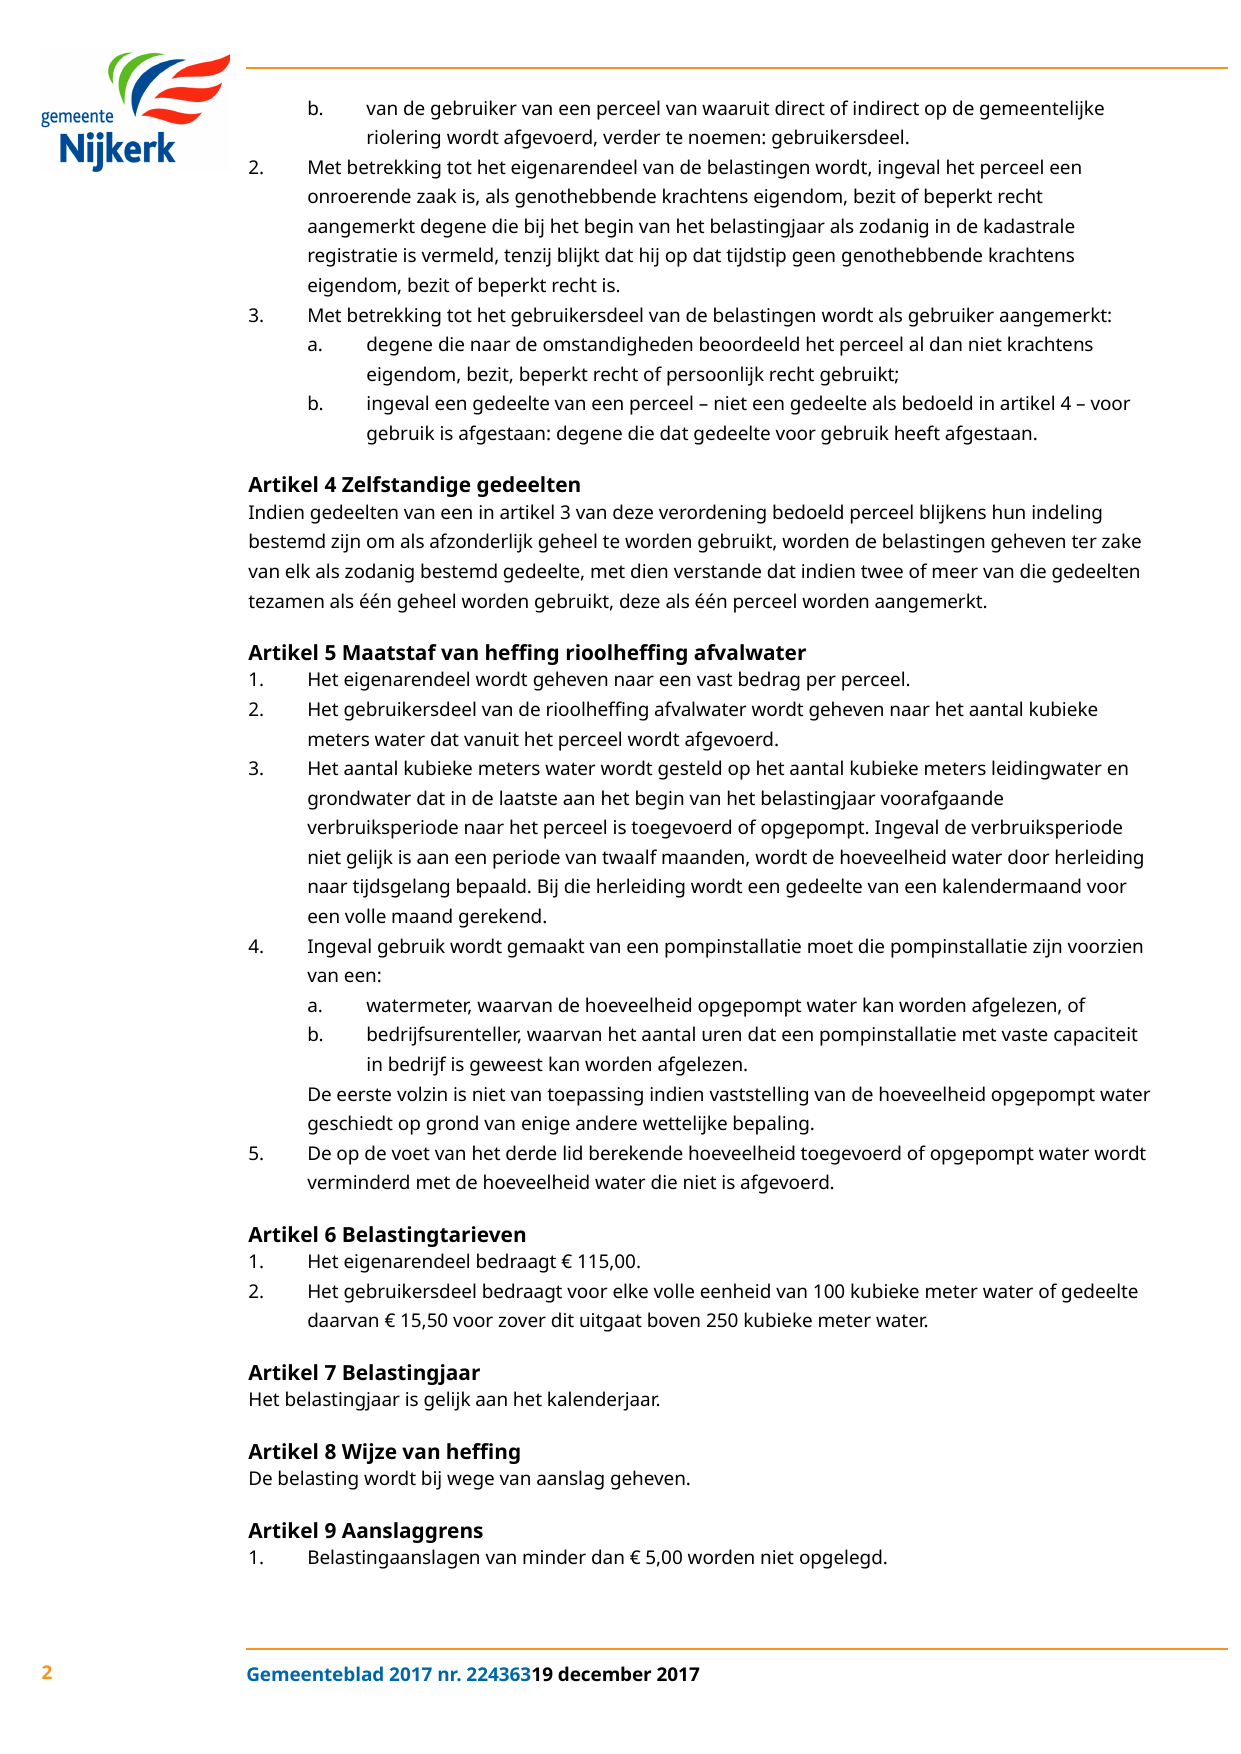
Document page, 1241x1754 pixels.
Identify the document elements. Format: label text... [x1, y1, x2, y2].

text Artikel 9 Aanslaggrens [248, 1516, 1152, 1544]
text Indien gedeelten van een in artikel 3 van deze verordening bedoeld perceel blijkens hun indeling bestemd zijn om als afzonderlijk geheel te worden gebruikt, worden de belastingen geheven ter zake van elk als zodanig bestemd gedeelte, met dien verstande dat indien twee of meer van die gedeelten tezamen als één geheel worden gebruikt, deze als één perceel worden aangemerkt. [248, 499, 1152, 613]
list Het eigenarendeel wordt geheven naar een vast bedrag per perceel. [248, 667, 1152, 692]
picture [41, 47, 231, 172]
text Artikel 8 Wijze van heffing [248, 1437, 1152, 1465]
list Het gebruikersdeel van de rioolheffing afvalwater wordt geheven naar het aantal kubieke meters water dat vanuit het perceel wordt afgevoerd. [248, 696, 1152, 752]
list ingeval een gedeelte van een perceel – niet een gedeelte als bedoeld in artikel 4 – voor gebruik is afgestaan: degene die dat gedeelte voor gebruik heeft afgestaan. [307, 391, 1152, 446]
list Het gebruikersdeel bedraagt voor elke volle eenheid van 100 kubieke meter water of gedeelte daarvan € 15,50 voor zover dit uitgaat boven 250 kubieke meter water. [248, 1278, 1152, 1333]
text Artikel 6 Belastingtarieven [248, 1220, 1152, 1248]
list De eerste volzin is niet van toepassing indien vaststelling van de hoeveelheid opgepompt water geschiedt op grond van enige andere wettelijke bepaling. [248, 1081, 1152, 1136]
list De op de voet van het derde lid berekende hoeveelheid toegevoerd of opgepompt water wordt verminderd met de hoeveelheid water die niet is afgevoerd. [248, 1140, 1152, 1195]
text Artikel 7 Belastingjaar [248, 1358, 1152, 1386]
list bedrijfsurenteller, waarvan het aantal uren dat een pompinstallatie met vaste capaciteit in bedrijf is geweest kan worden afgelezen. [307, 1022, 1152, 1077]
list Met betrekking tot het eigenarendeel van de belastingen wordt, ingeval het perceel een onroerende zaak is, als genothebbende krachtens eigendom, bezit of beperkt recht aangemerkt degene die bij het begin van het belastingjaar als zodanig in de kadastrale registratie is vermeld, tenzij blijkt dat hij op dat tijdstip geen genothebbende krachtens eigendom, bezit of beperkt recht is. [248, 154, 1152, 298]
text Artikel 4 Zelfstandige gedeelten [248, 471, 1152, 499]
list Het aantal kubieke meters water wordt gesteld op het aantal kubieke meters leidingwater en grondwater dat in de laatste aan het begin van het belastingjaar voorafgaande verbruiksperiode naar het perceel is toegevoerd of opgepompt. Ingeval de verbruiksperiode niet gelijk is aan een periode van twaalf maanden, wordt de hoeveelheid water door herleiding naar tijdsgelang bepaald. Bij die herleiding wordt een gedeelte van een kalendermaand voor een volle maand gerekend. [248, 755, 1152, 929]
text De belasting wordt bij wege van aanslag geheven. [248, 1465, 1152, 1491]
list Ingeval gebruik wordt gemaakt van een pompinstallatie moet die pompinstallatie zijn voorzien van een: [248, 933, 1152, 988]
text Het belastingjaar is gelijk aan het kalenderjaar. [248, 1386, 1152, 1412]
list watermeter, waarvan de hoeveelheid opgepompt water kan worden afgelezen, of [307, 992, 1152, 1018]
list van de gebruiker van een perceel van waaruit direct of indirect op de gemeentelijke riolering wordt afgevoerd, verder te noemen: gebruikersdeel. [307, 95, 1152, 150]
list Het eigenarendeel bedraagt € 115,00. [248, 1248, 1152, 1274]
list Belastingaanslagen van minder dan € 5,00 worden niet opgelegd. [248, 1544, 1152, 1570]
list degene die naar de omstandigheden beoordeeld het perceel al dan niet krachtens eigendom, bezit, beperkt recht of persoonlijk recht gebruikt; [307, 331, 1152, 387]
text Artikel 5 Maatstaf van heffing rioolheffing afvalwater [248, 638, 1152, 667]
list Met betrekking tot het gebruikersdeel van de belastingen wordt als gebruiker aangemerkt: [248, 302, 1152, 328]
